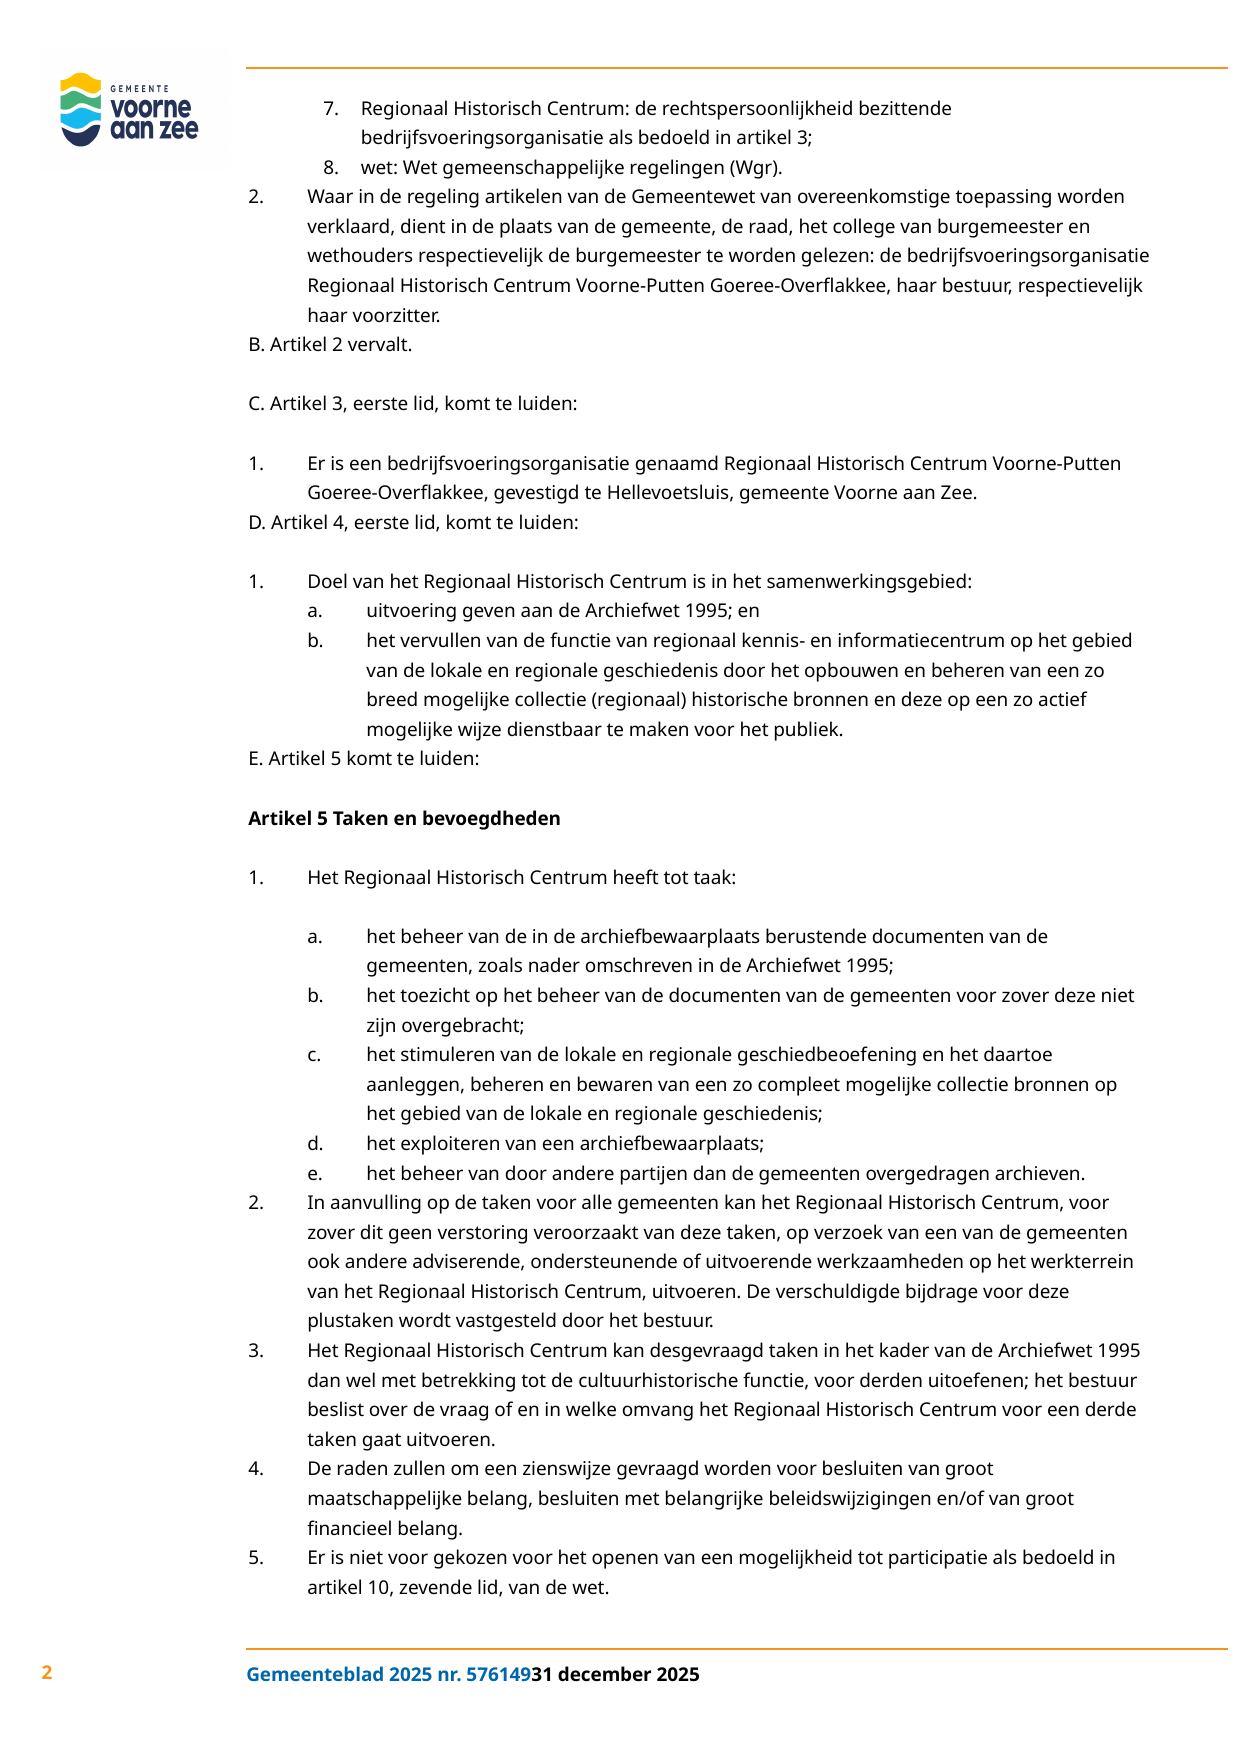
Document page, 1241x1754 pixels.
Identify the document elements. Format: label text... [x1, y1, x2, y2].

list wet: Wet gemeenschappelijke regelingen (Wgr). [323, 154, 1152, 180]
list In aanvulling op de taken voor alle gemeenten kan het Regionaal Historisch Centrum, voor zover dit geen verstoring veroorzaakt van deze taken, op verzoek van een van de gemeenten ook andere adviserende, ondersteunende of uitvoerende werkzaamheden op het werkterrein van het Regionaal Historisch Centrum, uitvoeren. De verschuldigde bijdrage voor deze plustaken wordt vastgesteld door het bestuur. [248, 1189, 1152, 1333]
list het stimuleren van de lokale en regionale geschiedbeoefening en het daartoe aanleggen, beheren en bewaren van een zo compleet mogelijke collectie bronnen op het gebied van de lokale en regionale geschiedenis; [307, 1041, 1152, 1126]
list het beheer van de in de archiefbewaarplaats berustende documenten van de gemeenten, zoals nader omschreven in de Archiefwet 1995; [307, 923, 1152, 978]
list het toezicht op het beheer van de documenten van de gemeenten voor zover deze niet zijn overgebracht; [307, 982, 1152, 1038]
list Het Regionaal Historisch Centrum heeft tot taak: [248, 864, 1152, 890]
list het beheer van door andere partijen dan de gemeenten overgedragen archieven. [307, 1160, 1152, 1186]
list uitvoering geven aan de Archiefwet 1995; en [307, 598, 1152, 623]
text B. Artikel 2 vervalt. [248, 331, 1152, 357]
list Doel van het Regionaal Historisch Centrum is in het samenwerkingsgebied: [248, 568, 1152, 594]
list Regionaal Historisch Centrum: de rechtspersoonlijkheid bezittende bedrijfsvoeringsorganisatie als bedoeld in artikel 3; [323, 95, 1152, 150]
list het exploiteren van een archiefbewaarplaats; [307, 1130, 1152, 1156]
picture [41, 47, 231, 172]
text E. Artikel 5 komt te luiden: [248, 746, 1152, 771]
text D. Artikel 4, eerste lid, komt te luiden: [248, 509, 1152, 535]
list De raden zullen om een zienswijze gevraagd worden voor besluiten van groot maatschappelijke belang, besluiten met belangrijke beleidswijzigingen en/of van groot financieel belang. [248, 1456, 1152, 1541]
list Er is niet voor gekozen voor het openen van een mogelijkheid tot participatie als bedoeld in artikel 10, zevende lid, van de wet. [248, 1544, 1152, 1600]
list Het Regionaal Historisch Centrum kan desgevraagd taken in het kader van de Archiefwet 1995 dan wel met betrekking tot de cultuurhistorische functie, voor derden uitoefenen; het bestuur beslist over de vraag of en in welke omvang het Regionaal Historisch Centrum voor een derde taken gaat uitvoeren. [248, 1337, 1152, 1452]
list het vervullen van de functie van regionaal kennis- en informatiecentrum op het gebied van de lokale en regionale geschiedenis door het opbouwen en beheren van een zo breed mogelijke collectie (regionaal) historische bronnen en deze op een zo actief mogelijke wijze dienstbaar te maken voor het publiek. [307, 627, 1152, 742]
text C. Artikel 3, eerste lid, komt te luiden: [248, 391, 1152, 416]
text Artikel 5 Taken en bevoegdheden [248, 805, 1152, 831]
list Waar in de regeling artikelen van de Gemeentewet van overeenkomstige toepassing worden verklaard, dient in de plaats van de gemeente, de raad, het college van burgemeester en wethouders respectievelijk de burgemeester te worden gelezen: de bedrijfsvoeringsorganisatie Regionaal Historisch Centrum Voorne-Putten Goeree-Overflakkee, haar bestuur, respectievelijk haar voorzitter. [248, 183, 1152, 328]
list Er is een bedrijfsvoeringsorganisatie genaamd Regionaal Historisch Centrum Voorne-Putten Goeree-Overflakkee, gevestigd te Hellevoetsluis, gemeente Voorne aan Zee. [248, 450, 1152, 505]
